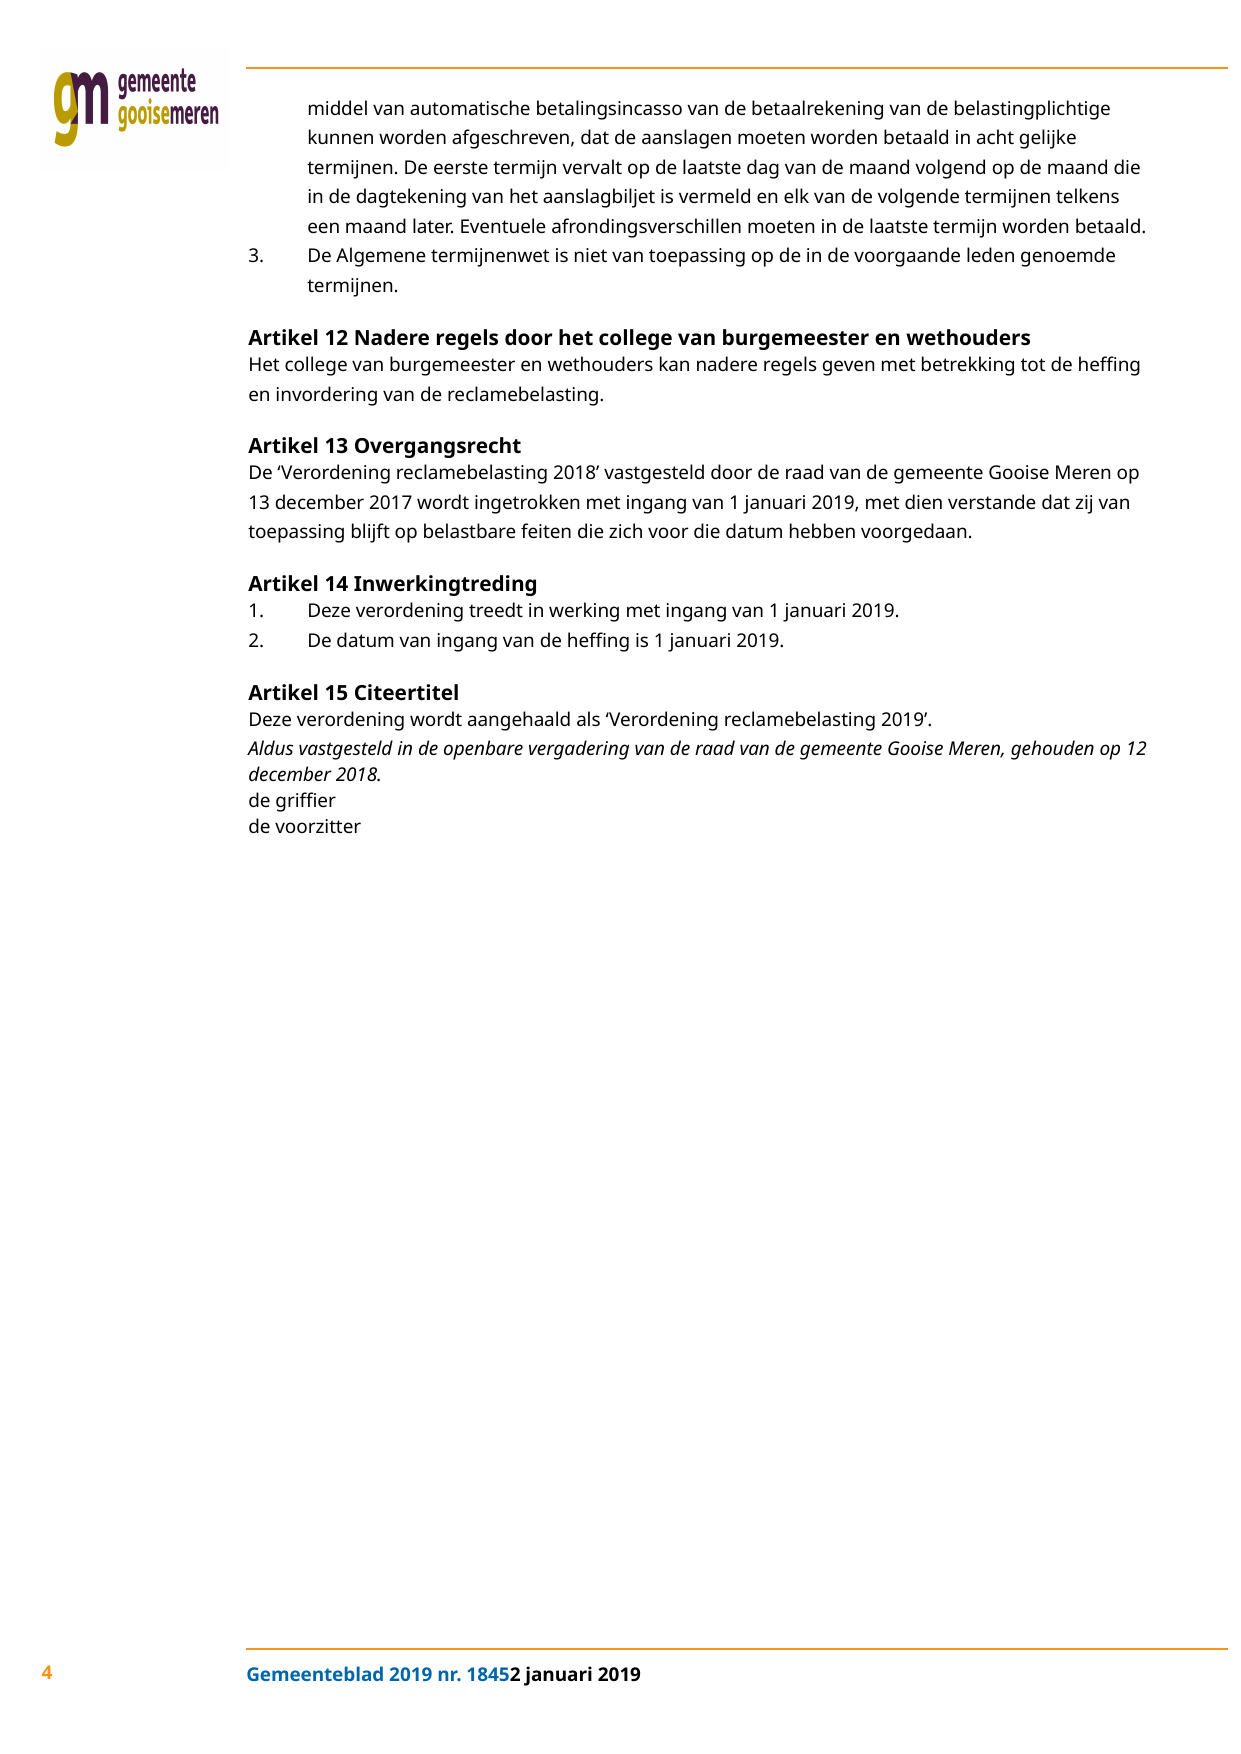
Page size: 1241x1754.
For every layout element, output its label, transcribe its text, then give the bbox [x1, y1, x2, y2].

text de griffier [248, 787, 1152, 813]
list middel van automatische betalingsincasso van de betaalrekening van de belastingplichtige kunnen worden afgeschreven, dat de aanslagen moeten worden betaald in acht gelijke termijnen. De eerste termijn vervalt op de laatste dag van de maand volgend op de maand die in de dagtekening van het aanslagbiljet is vermeld en elk van de volgende termijnen telkens een maand later. Eventuele afrondingsverschillen moeten in de laatste termijn worden betaald. [248, 95, 1152, 239]
list Deze verordening treedt in werking met ingang van 1 januari 2019. [248, 598, 1152, 623]
text Aldus vastgesteld in de openbare vergadering van de raad van de gemeente Gooise Meren, gehouden op 12 december 2018. [248, 736, 1152, 787]
text Artikel 14 Inwerkingtreding [248, 569, 1152, 598]
list De datum van ingang van de heffing is 1 januari 2019. [248, 627, 1152, 653]
text Artikel 13 Overgangsrecht [248, 431, 1152, 459]
text Het college van burgemeester en wethouders kan nadere regels geven met betrekking tot de heffing en invordering van de reclamebelasting. [248, 351, 1152, 406]
text Artikel 12 Nadere regels door het college van burgemeester en wethouders [248, 323, 1152, 351]
text Deze verordening wordt aangehaald als ‘Verordening reclamebelasting 2019’. [248, 706, 1152, 732]
text Artikel 15 Citeertitel [248, 678, 1152, 706]
text de voorzitter [248, 813, 1152, 838]
text De ‘Verordening reclamebelasting 2018’ vastgesteld door de raad van de gemeente Gooise Meren op 13 december 2017 wordt ingetrokken met ingang van 1 januari 2019, met dien verstande dat zij van toepassing blijft op belastbare feiten die zich voor die datum hebben voorgedaan. [248, 459, 1152, 544]
list De Algemene termijnenwet is niet van toepassing op de in de voorgaande leden genoemde termijnen. [248, 243, 1152, 298]
picture [41, 47, 231, 172]
